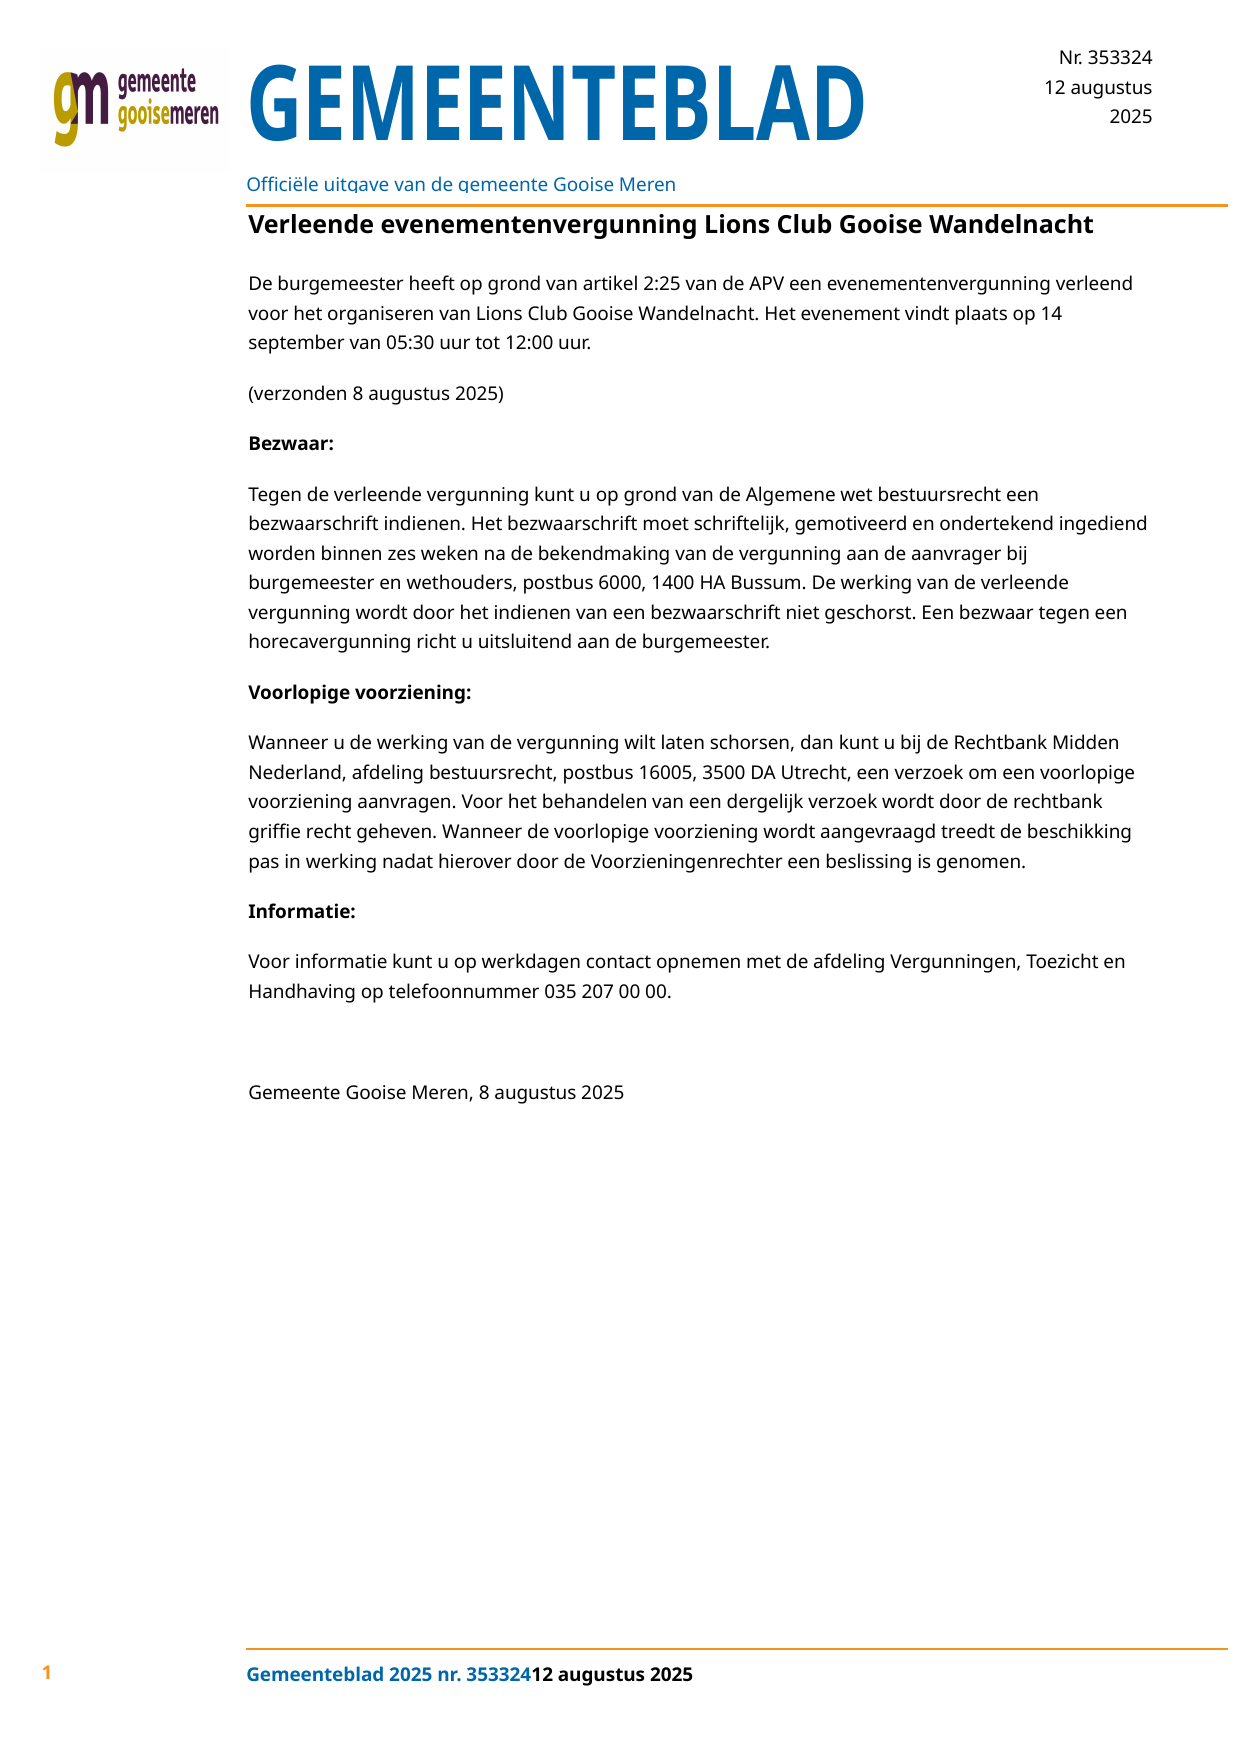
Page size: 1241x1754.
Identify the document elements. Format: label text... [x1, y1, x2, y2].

text Verleende evenementenvergunning Lions Club Gooise Wandelnacht [248, 207, 1152, 241]
text De burgemeester heeft op grond van artikel 2:25 van de APV een evenementenvergunning verleend voor het organiseren van Lions Club Gooise Wandelnacht. Het evenement vindt plaats op 14 september van 05:30 uur tot 12:00 uur. [248, 270, 1152, 355]
picture [41, 47, 231, 172]
text Bezwaar: [248, 430, 1152, 456]
text Voorlopige voorziening: [248, 679, 1152, 705]
text Tegen de verleende vergunning kunt u op grond van de Algemene wet bestuursrecht een bezwaarschrift indienen. Het bezwaarschrift moet schriftelijk, gemotiveerd en ondertekend ingediend worden binnen zes weken na de bekendmaking van de vergunning aan de aanvrager bij burgemeester en wethouders, postbus 6000, 1400 HA Bussum. De werking van de verleende vergunning wordt door het indienen van een bezwaarschrift niet geschorst. Een bezwaar tegen een horecavergunning richt u uitsluitend aan de burgemeester. [248, 481, 1152, 654]
text Wanneer u de werking van de vergunning wilt laten schorsen, dan kunt u bij de Rechtbank Midden Nederland, afdeling bestuursrecht, postbus 16005, 3500 DA Utrecht, een verzoek om een voorlopige voorziening aanvragen. Voor het behandelen van een dergelijk verzoek wordt door de rechtbank griffie recht geheven. Wanneer de voorlopige voorziening wordt aangevraagd treedt de beschikking pas in werking nadat hierover door de Voorzieningenrechter een beslissing is genomen. [248, 729, 1152, 873]
text Informatie: [248, 898, 1152, 924]
text (verzonden 8 augustus 2025) [248, 380, 1152, 406]
text Gemeente Gooise Meren, 8 augustus 2025 [248, 1079, 1152, 1105]
text Voor informatie kunt u op werkdagen contact opnemen met de afdeling Vergunningen, Toezicht en Handhaving op telefoonnummer 035 207 00 00. [248, 949, 1152, 1004]
